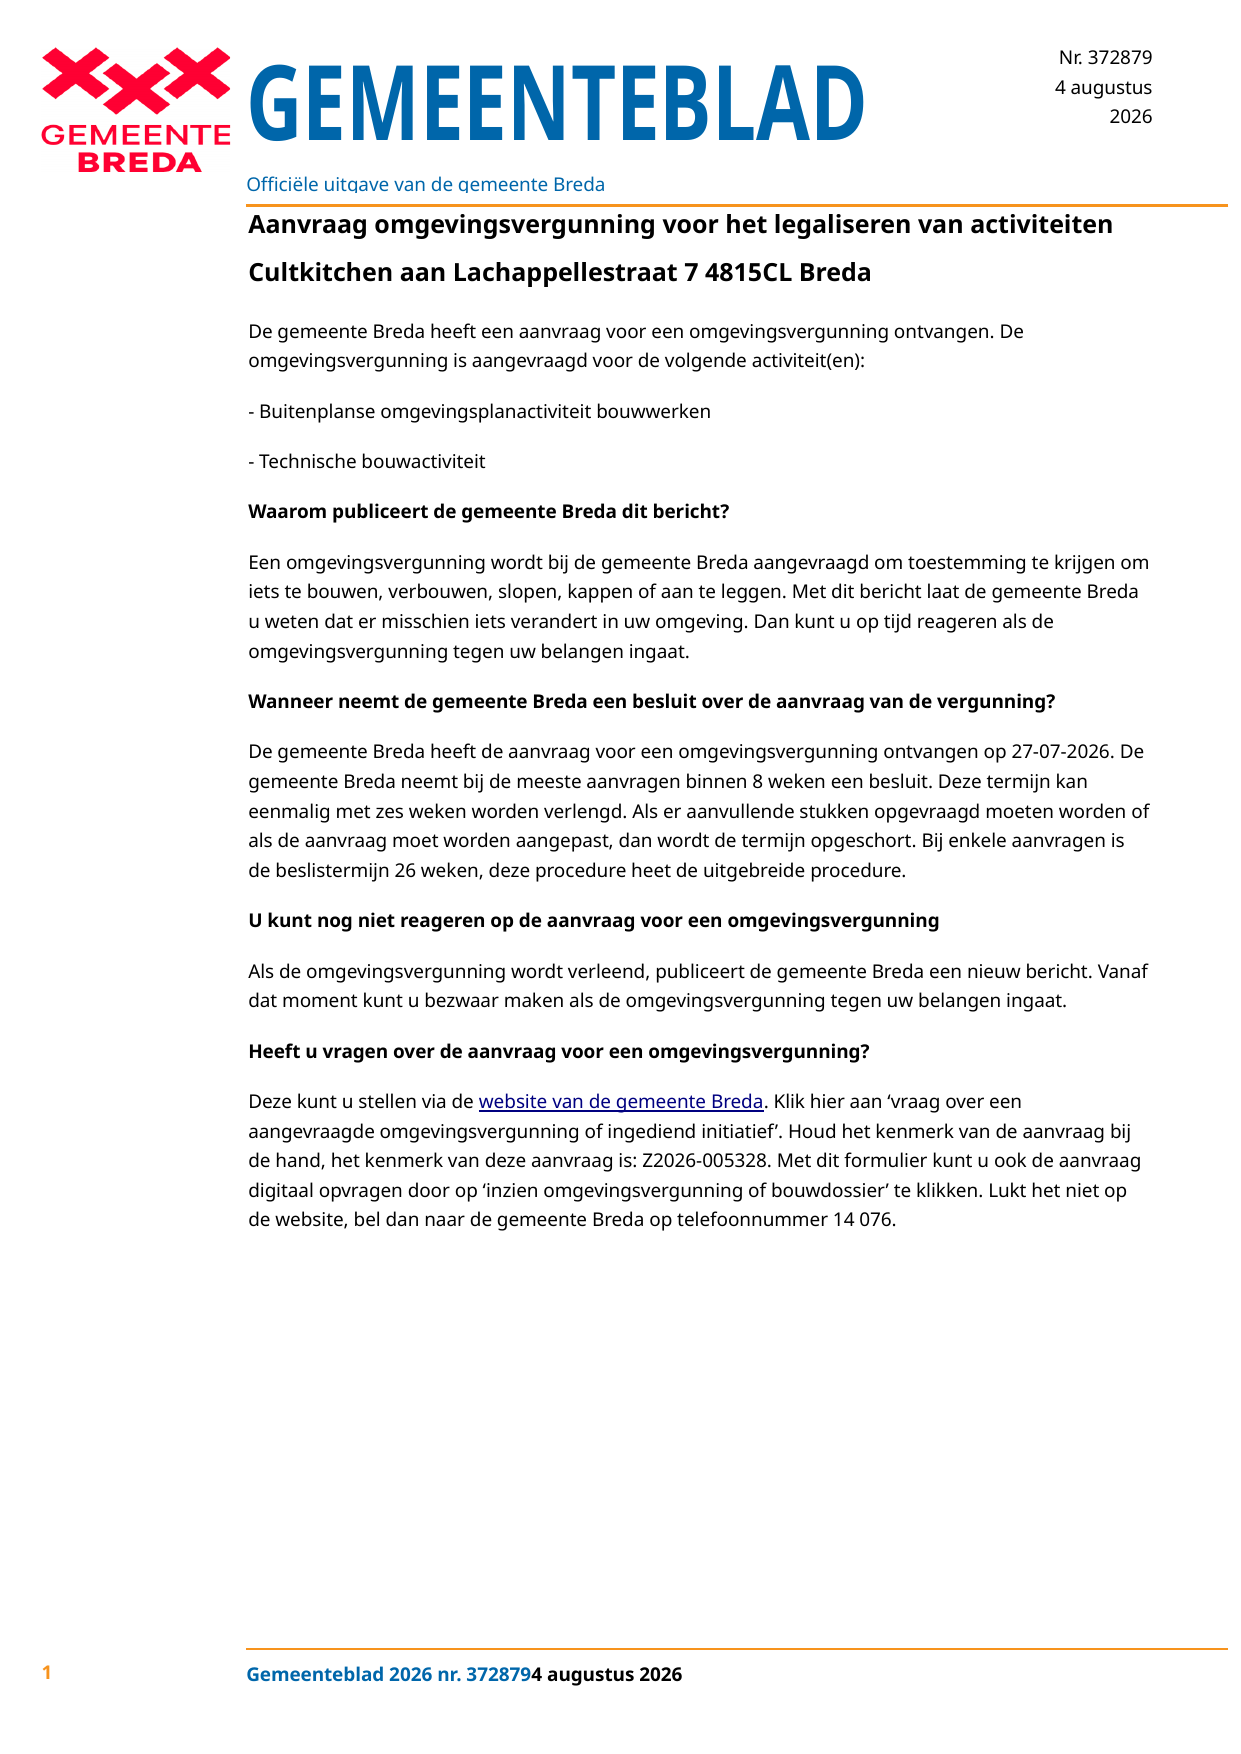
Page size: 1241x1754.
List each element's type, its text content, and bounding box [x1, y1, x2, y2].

picture [41, 47, 231, 172]
text Als de omgevingsvergunning wordt verleend, publiceert de gemeente Breda een nieuw bericht. Vanaf dat moment kunt u bezwaar maken als de omgevingsvergunning tegen uw belangen ingaat. [248, 958, 1152, 1013]
text Waarom publiceert de gemeente Breda dit bericht? [248, 499, 1152, 524]
text - Technische bouwactiviteit [248, 448, 1152, 474]
text Wanneer neemt de gemeente Breda een besluit over de aanvraag van de vergunning? [248, 688, 1152, 714]
text U kunt nog niet reageren op de aanvraag voor een omgevingsvergunning [248, 907, 1152, 933]
text Aanvraag omgevingsvergunning voor het legaliseren van activiteiten Cultkitchen aan Lachappellestraat 7 4815CL Breda [248, 207, 1152, 288]
text Heeft u vragen over de aanvraag voor een omgevingsvergunning? [248, 1038, 1152, 1064]
text Deze kunt u stellen via de website van de gemeente Breda. Klik hier aan ‘vraag over een aangevraagde omgevingsvergunning of ingediend initiatief’. Houd het kenmerk van de aanvraag bij de hand, het kenmerk van deze aanvraag is: Z2026-005328. Met dit formulier kunt u ook de aanvraag digitaal opvragen door op ‘inzien omgevingsvergunning of bouwdossier’ te klikken. Lukt het niet op de website, bel dan naar de gemeente Breda op telefoonnummer 14 076. [248, 1088, 1152, 1232]
text De gemeente Breda heeft een aanvraag voor een omgevingsvergunning ontvangen. De omgevingsvergunning is aangevraagd voor de volgende activiteit(en): [248, 318, 1152, 373]
text De gemeente Breda heeft de aanvraag voor een omgevingsvergunning ontvangen op 27-07-2026. De gemeente Breda neemt bij de meeste aanvragen binnen 8 weken een besluit. Deze termijn kan eenmalig met zes weken worden verlengd. Als er aanvullende stukken opgevraagd moeten worden of als de aanvraag moet worden aangepast, dan wordt de termijn opgeschort. Bij enkele aanvragen is de beslistermijn 26 weken, deze procedure heet de uitgebreide procedure. [248, 739, 1152, 883]
text - Buitenplanse omgevingsplanactiviteit bouwwerken [248, 398, 1152, 424]
text Een omgevingsvergunning wordt bij de gemeente Breda aangevraagd om toestemming te krijgen om iets te bouwen, verbouwen, slopen, kappen of aan te leggen. Met dit bericht laat de gemeente Breda u weten dat er misschien iets verandert in uw omgeving. Dan kunt u op tijd reageren als de omgevingsvergunning tegen uw belangen ingaat. [248, 549, 1152, 664]
